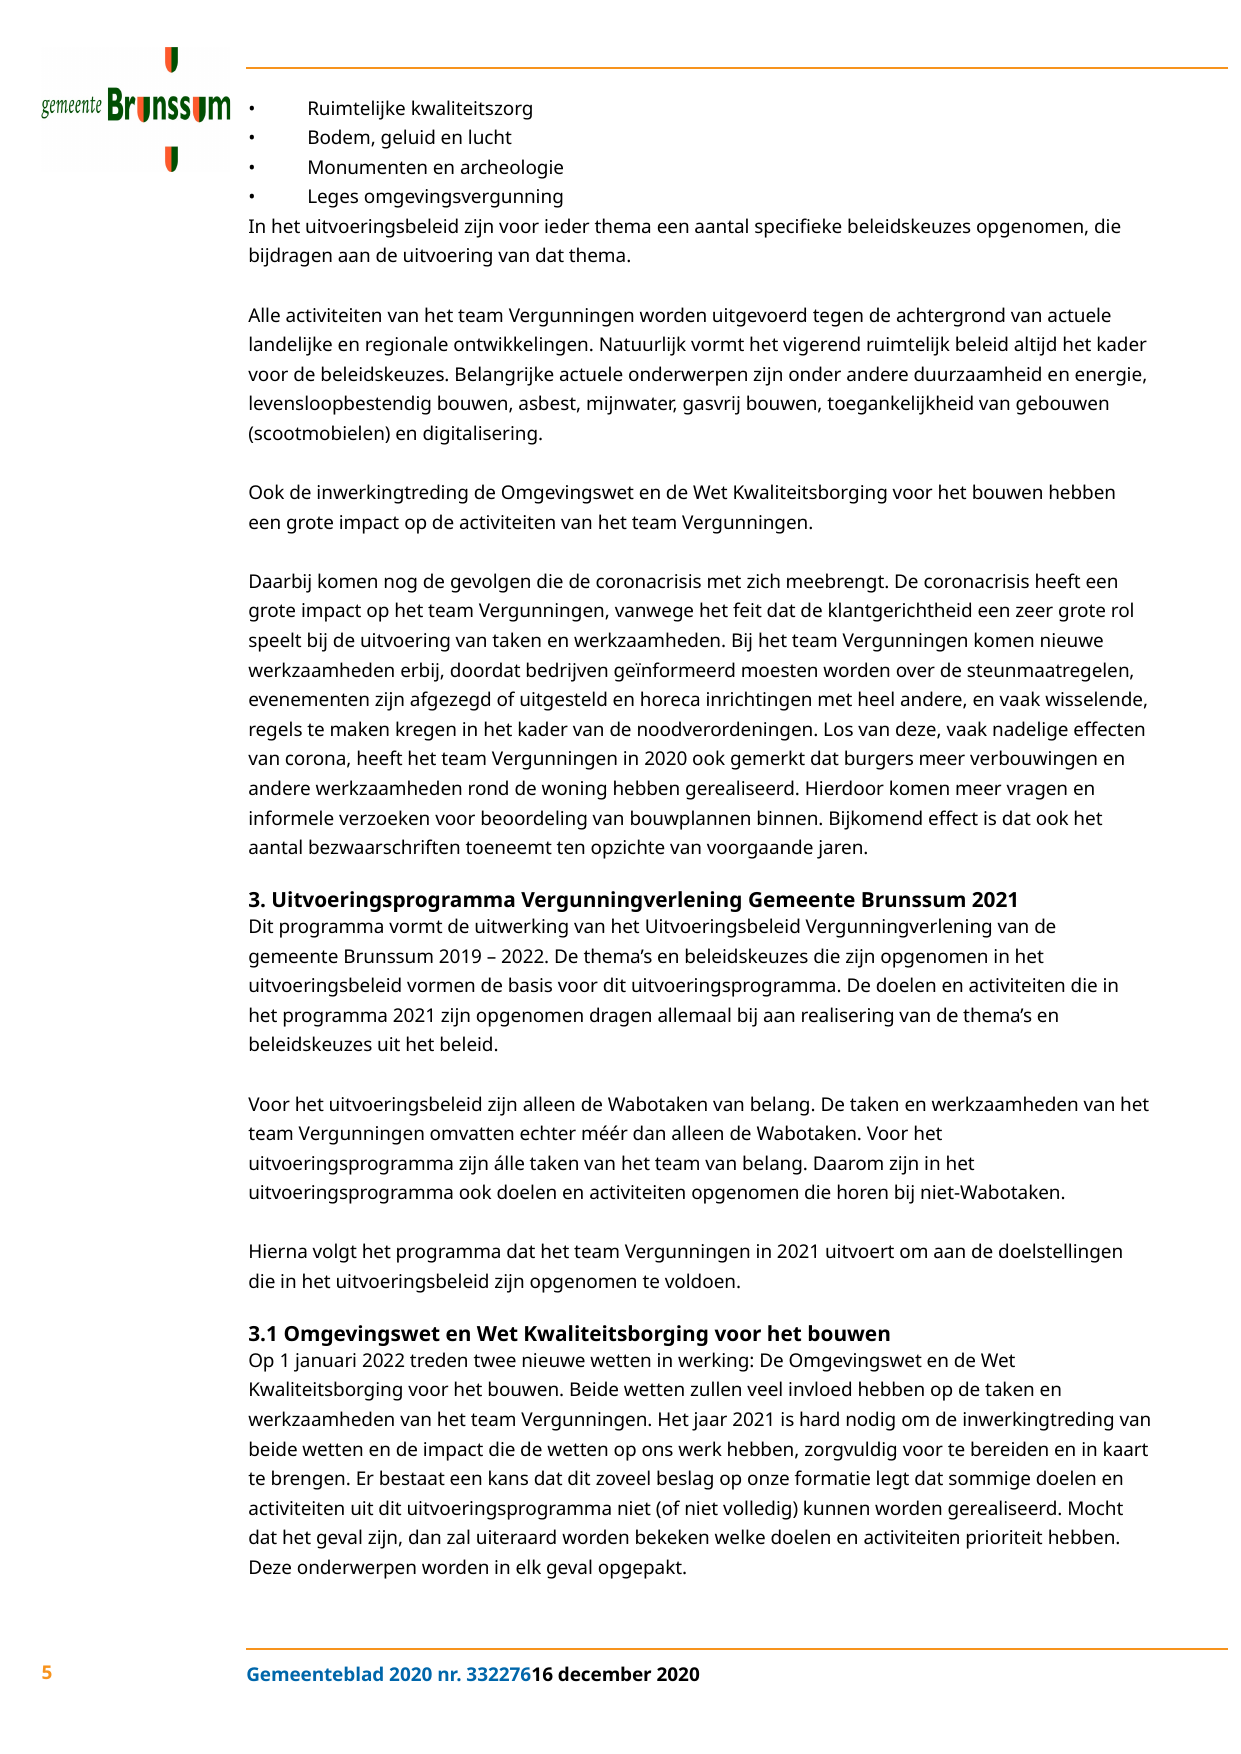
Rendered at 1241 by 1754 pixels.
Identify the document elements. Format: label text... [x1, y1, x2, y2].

text Ook de inwerkingtreding de Omgevingswet en de Wet Kwaliteitsborging voor het bouwen hebben een grote impact op de activiteiten van het team Vergunningen. [248, 479, 1152, 535]
text Dit programma vormt de uitwerking van het Uitvoeringsbeleid Vergunningverlening van de gemeente Brunssum 2019 – 2022. De thema’s en beleidskeuzes die zijn opgenomen in het uitvoeringsbeleid vormen de basis voor dit uitvoeringsprogramma. De doelen en activiteiten die in het programma 2021 zijn opgenomen dragen allemaal bij aan realisering van de thema’s en beleidskeuzes uit het beleid. [248, 913, 1152, 1057]
text 3.1 Omgevingswet en Wet Kwaliteitsborging voor het bouwen [248, 1319, 1152, 1347]
list Monumenten en archeologie [248, 154, 1152, 180]
text 3. Uitvoeringsprogramma Vergunningverlening Gemeente Brunssum 2021 [248, 885, 1152, 913]
text In het uitvoeringsbeleid zijn voor ieder thema een aantal specifieke beleidskeuzes opgenomen, die bijdragen aan de uitvoering van dat thema. [248, 213, 1152, 268]
text Op 1 januari 2022 treden twee nieuwe wetten in werking: De Omgevingswet en de Wet Kwaliteitsborging voor het bouwen. Beide wetten zullen veel invloed hebben op de taken en werkzaamheden van het team Vergunningen. Het jaar 2021 is hard nodig om de inwerkingtreding van beide wetten en de impact die de wetten op ons werk hebben, zorgvuldig voor te bereiden en in kaart te brengen. Er bestaat een kans dat dit zoveel beslag op onze formatie legt dat sommige doelen en activiteiten uit dit uitvoeringsprogramma niet (of niet volledig) kunnen worden gerealiseerd. Mocht dat het geval zijn, dan zal uiteraard worden bekeken welke doelen en activiteiten prioriteit hebben. Deze onderwerpen worden in elk geval opgepakt. [248, 1347, 1152, 1580]
list Ruimtelijke kwaliteitszorg [248, 95, 1152, 121]
text Voor het uitvoeringsbeleid zijn alleen de Wabotaken van belang. De taken en werkzaamheden van het team Vergunningen omvatten echter méér dan alleen de Wabotaken. Voor het uitvoeringsprogramma zijn álle taken van het team van belang. Daarom zijn in het uitvoeringsprogramma ook doelen en activiteiten opgenomen die horen bij niet-Wabotaken. [248, 1091, 1152, 1205]
picture [41, 47, 231, 172]
text Hierna volgt het programma dat het team Vergunningen in 2021 uitvoert om aan de doelstellingen die in het uitvoeringsbeleid zijn opgenomen te voldoen. [248, 1239, 1152, 1294]
list Leges omgevingsvergunning [248, 183, 1152, 209]
text Alle activiteiten van het team Vergunningen worden uitgevoerd tegen de achtergrond van actuele landelijke en regionale ontwikkelingen. Natuurlijk vormt het vigerend ruimtelijk beleid altijd het kader voor de beleidskeuzes. Belangrijke actuele onderwerpen zijn onder andere duurzaamheid en energie, levensloopbestendig bouwen, asbest, mijnwater, gasvrij bouwen, toegankelijkheid van gebouwen (scootmobielen) en digitalisering. [248, 302, 1152, 446]
text Daarbij komen nog de gevolgen die de coronacrisis met zich meebrengt. De coronacrisis heeft een grote impact op het team Vergunningen, vanwege het feit dat de klantgerichtheid een zeer grote rol speelt bij de uitvoering van taken en werkzaamheden. Bij het team Vergunningen komen nieuwe werkzaamheden erbij, doordat bedrijven geïnformeerd moesten worden over de steunmaatregelen, evenementen zijn afgezegd of uitgesteld en horeca inrichtingen met heel andere, en vaak wisselende, regels te maken kregen in het kader van de noodverordeningen. Los van deze, vaak nadelige effecten van corona, heeft het team Vergunningen in 2020 ook gemerkt dat burgers meer verbouwingen en andere werkzaamheden rond de woning hebben gerealiseerd. Hierdoor komen meer vragen en informele verzoeken voor beoordeling van bouwplannen binnen. Bijkomend effect is dat ook het aantal bezwaarschriften toeneemt ten opzichte van voorgaande jaren. [248, 568, 1152, 860]
list Bodem, geluid en lucht [248, 124, 1152, 150]
